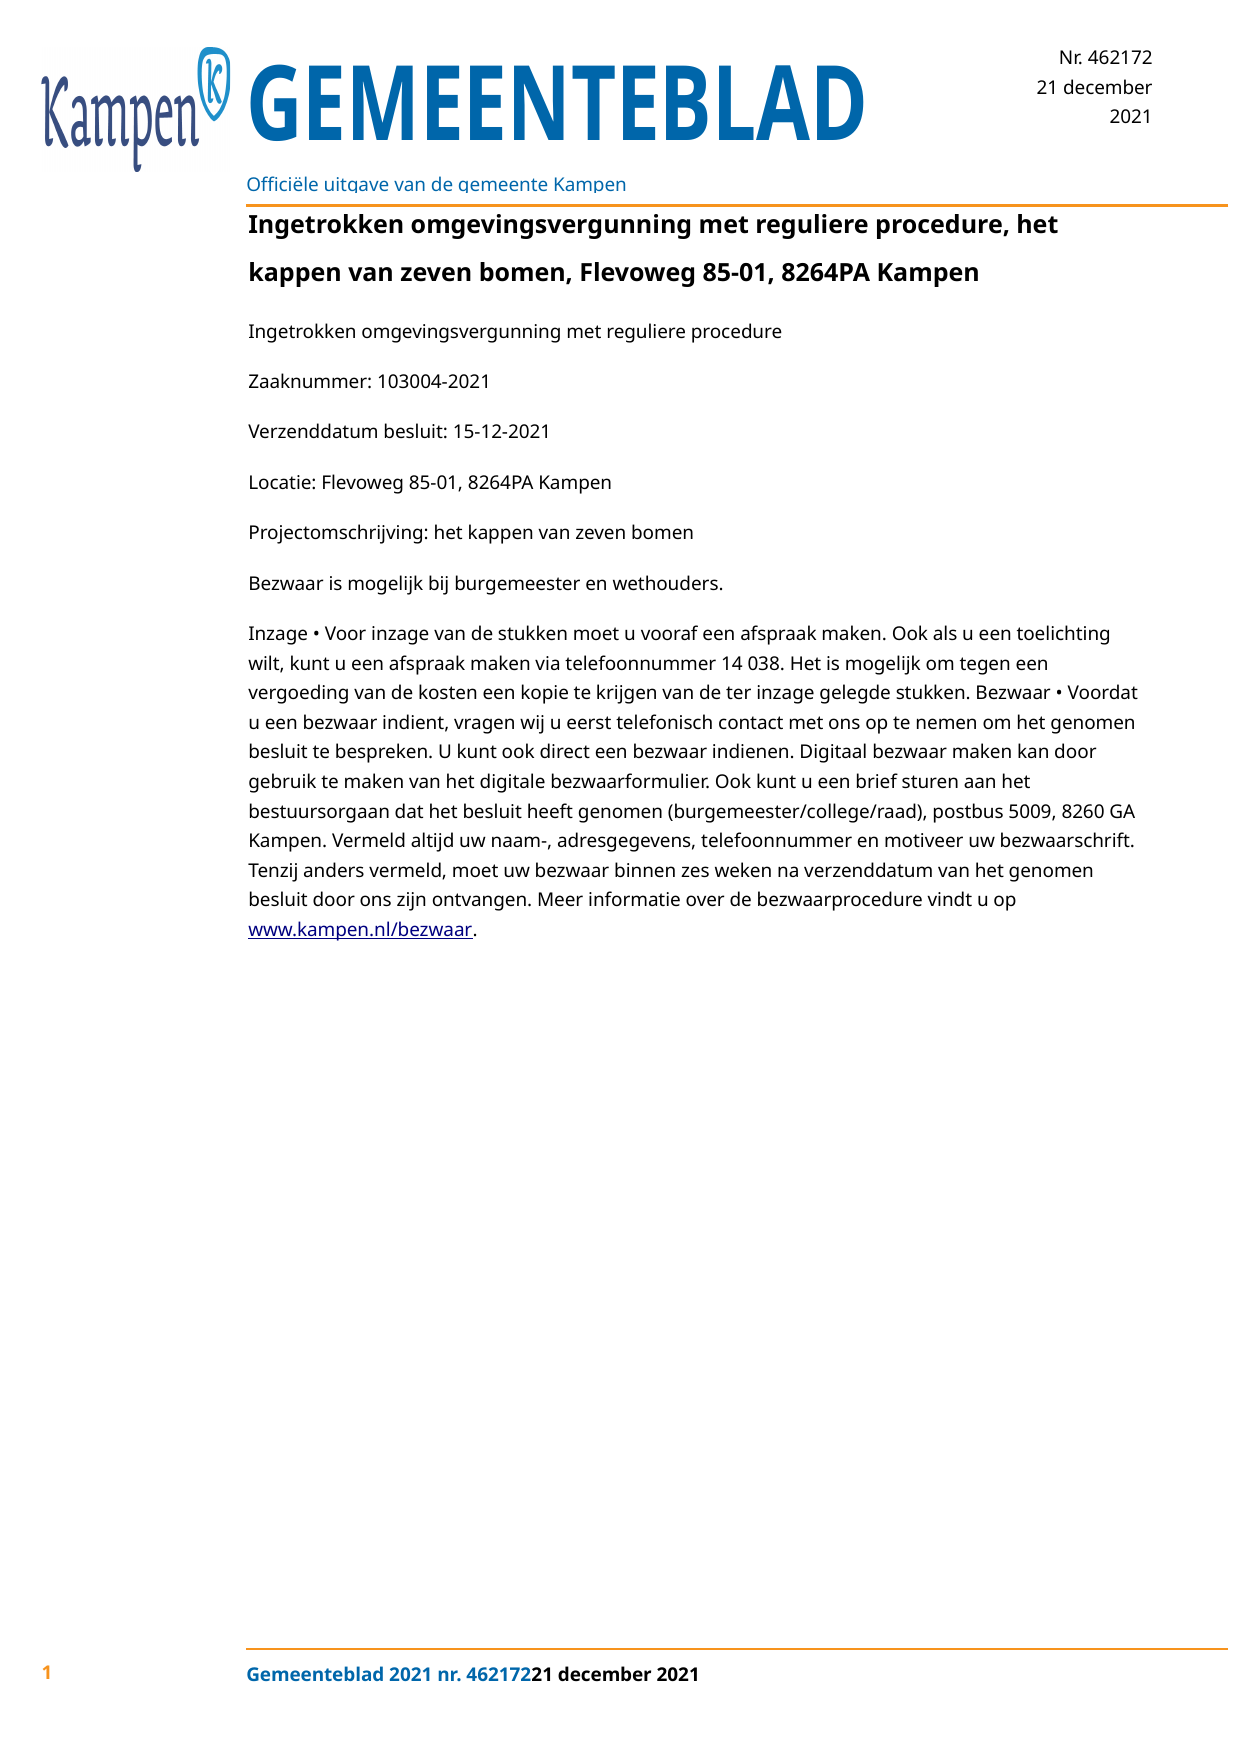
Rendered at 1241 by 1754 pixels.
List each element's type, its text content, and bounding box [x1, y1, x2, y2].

text Zaaknummer: 103004-2021 [248, 368, 1152, 394]
text Projectomschrijving: het kappen van zeven bomen [248, 519, 1152, 545]
text Locatie: Flevoweg 85-01, 8264PA Kampen [248, 469, 1152, 495]
text Verzenddatum besluit: 15-12-2021 [248, 419, 1152, 444]
text Ingetrokken omgevingsvergunning met reguliere procedure, het kappen van zeven bomen, Flevoweg 85-01, 8264PA Kampen [248, 207, 1152, 288]
text Ingetrokken omgevingsvergunning met reguliere procedure [248, 318, 1152, 344]
picture [41, 47, 231, 172]
text Bezwaar is mogelijk bij burgemeester en wethouders. [248, 570, 1152, 596]
text Inzage • Voor inzage van de stukken moet u vooraf een afspraak maken. Ook als u een toelichting wilt, kunt u een afspraak maken via telefoonnummer 14 038. Het is mogelijk om tegen een vergoeding van de kosten een kopie te krijgen van de ter inzage gelegde stukken. Bezwaar • Voordat u een bezwaar indient, vragen wij u eerst telefonisch contact met ons op te nemen om het genomen besluit te bespreken. U kunt ook direct een bezwaar indienen. Digitaal bezwaar maken kan door gebruik te maken van het digitale bezwaarformulier. Ook kunt u een brief sturen aan het bestuursorgaan dat het besluit heeft genomen (burgemeester/college/raad), postbus 5009, 8260 GA Kampen. Vermeld altijd uw naam-, adresgegevens, telefoonnummer en motiveer uw bezwaarschrift. Tenzij anders vermeld, moet uw bezwaar binnen zes weken na verzenddatum van het genomen besluit door ons zijn ontvangen. Meer informatie over de bezwaarprocedure vindt u op www.kampen.nl/bezwaar. [248, 620, 1152, 942]
